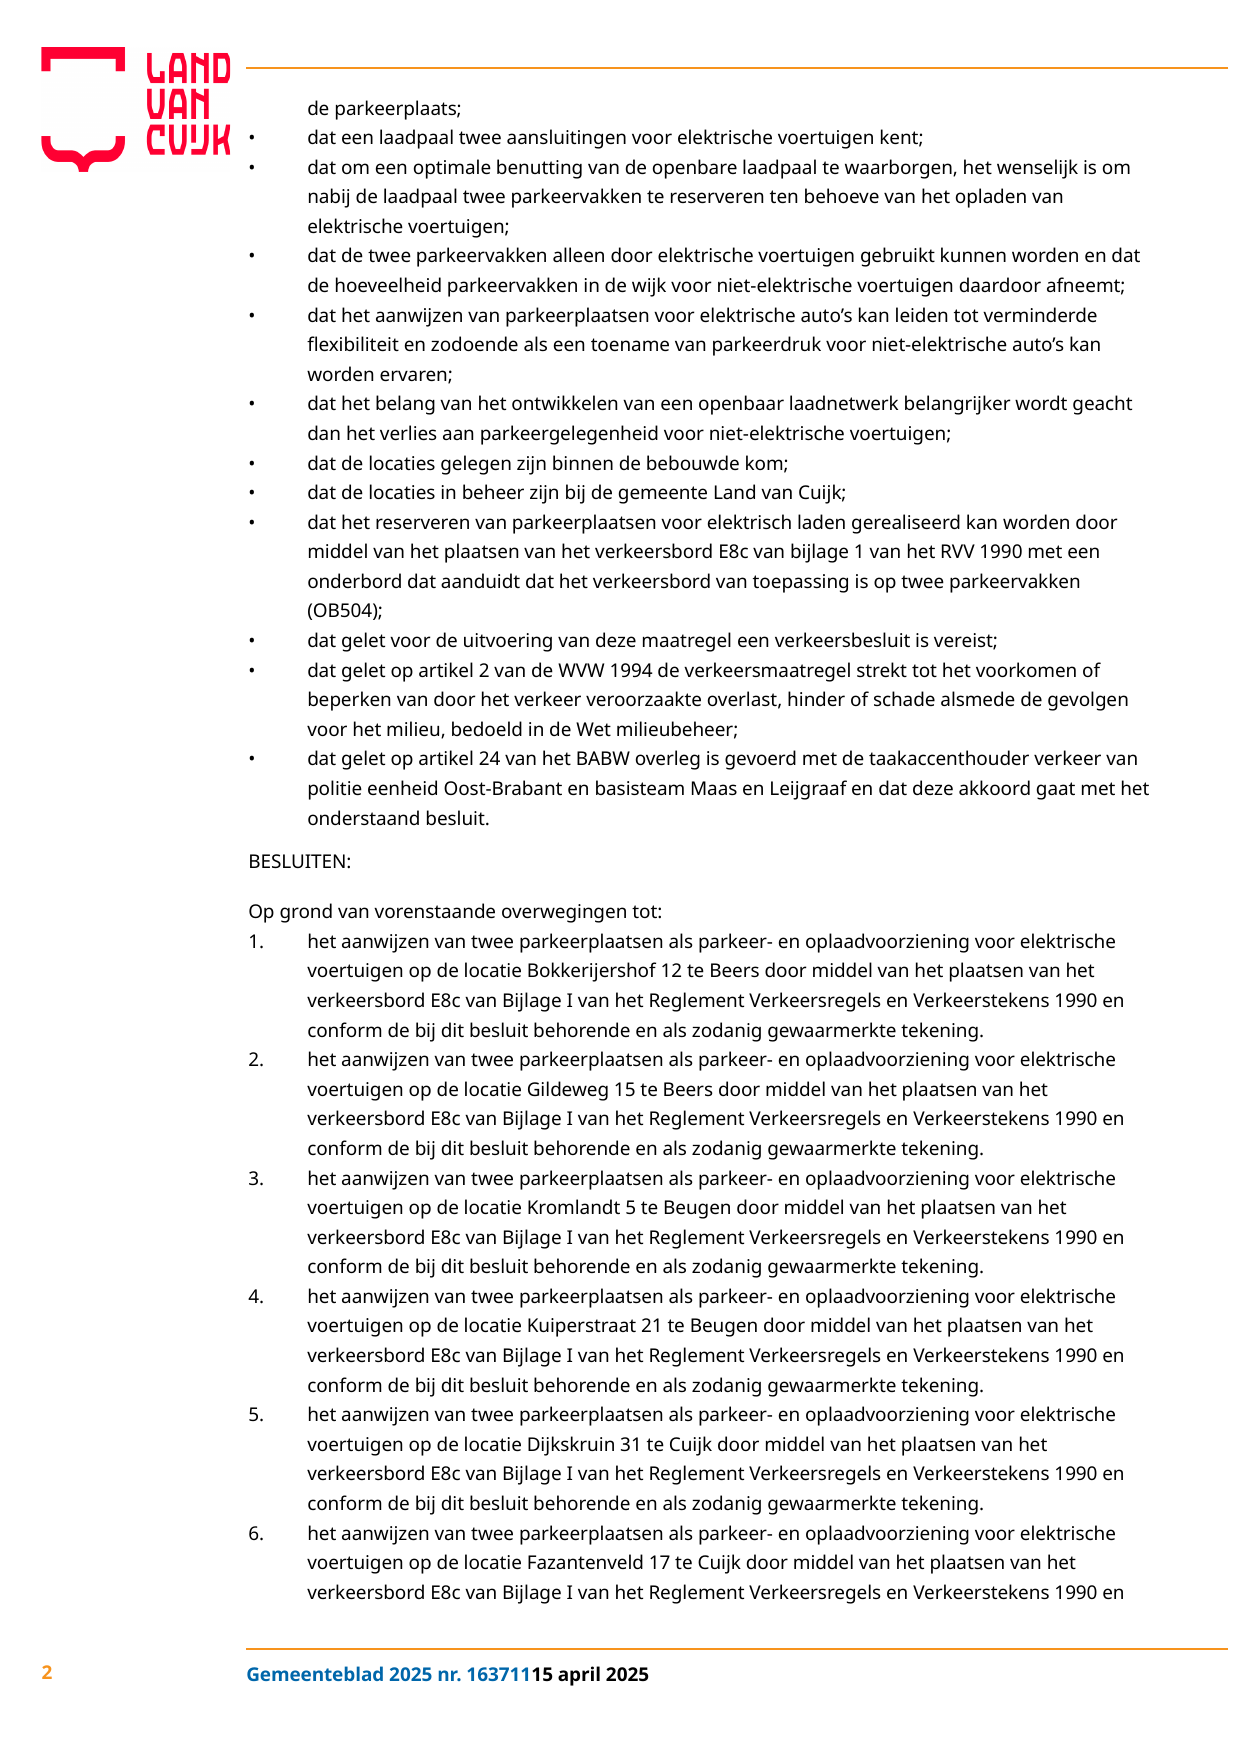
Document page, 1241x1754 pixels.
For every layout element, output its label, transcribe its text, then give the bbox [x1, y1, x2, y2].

list dat gelet voor de uitvoering van deze maatregel een verkeersbesluit is vereist; [248, 627, 1152, 653]
list dat een laadpaal twee aansluitingen voor elektrische voertuigen kent; [248, 124, 1152, 150]
list het aanwijzen van twee parkeerplaatsen als parkeer- en oplaadvoorziening voor elektrische voertuigen op de locatie Dijkskruin 31 te Cuijk door middel van het plaatsen van het verkeersbord E8c van Bijlage I van het Reglement Verkeersregels en Verkeerstekens 1990 en conform de bij dit besluit behorende en als zodanig gewaarmerkte tekening. [248, 1401, 1152, 1516]
picture [41, 47, 231, 172]
list het aanwijzen van twee parkeerplaatsen als parkeer- en oplaadvoorziening voor elektrische voertuigen op de locatie Gildeweg 15 te Beers door middel van het plaatsen van het verkeersbord E8c van Bijlage I van het Reglement Verkeersregels en Verkeerstekens 1990 en conform de bij dit besluit behorende en als zodanig gewaarmerkte tekening. [248, 1046, 1152, 1161]
text BESLUITEN: [248, 848, 1152, 874]
list het aanwijzen van twee parkeerplaatsen als parkeer- en oplaadvoorziening voor elektrische voertuigen op de locatie Kuiperstraat 21 te Beugen door middel van het plaatsen van het verkeersbord E8c van Bijlage I van het Reglement Verkeersregels en Verkeerstekens 1990 en conform de bij dit besluit behorende en als zodanig gewaarmerkte tekening. [248, 1283, 1152, 1397]
list dat het reserveren van parkeerplaatsen voor elektrisch laden gerealiseerd kan worden door middel van het plaatsen van het verkeersbord E8c van bijlage 1 van het RVV 1990 met een onderbord dat aanduidt dat het verkeersbord van toepassing is op twee parkeervakken (OB504); [248, 509, 1152, 623]
list dat gelet op artikel 2 van de WVW 1994 de verkeersmaatregel strekt tot het voorkomen of beperken van door het verkeer veroorzaakte overlast, hinder of schade alsmede de gevolgen voor het milieu, bedoeld in de Wet milieubeheer; [248, 657, 1152, 742]
list dat gelet op artikel 24 van het BABW overleg is gevoerd met de taakaccenthouder verkeer van politie eenheid Oost-Brabant en basisteam Maas en Leijgraaf en dat deze akkoord gaat met het onderstaand besluit. [248, 746, 1152, 831]
list dat het belang van het ontwikkelen van een openbaar laadnetwerk belangrijker wordt geacht dan het verlies aan parkeergelegenheid voor niet-elektrische voertuigen; [248, 391, 1152, 446]
list dat de locaties gelegen zijn binnen de bebouwde kom; [248, 450, 1152, 476]
list het aanwijzen van twee parkeerplaatsen als parkeer- en oplaadvoorziening voor elektrische voertuigen op de locatie Bokkerijershof 12 te Beers door middel van het plaatsen van het verkeersbord E8c van Bijlage I van het Reglement Verkeersregels en Verkeerstekens 1990 en conform de bij dit besluit behorende en als zodanig gewaarmerkte tekening. [248, 928, 1152, 1042]
text Op grond van vorenstaande overwegingen tot: [248, 898, 1152, 924]
list de parkeerplaats; [248, 95, 1152, 121]
list dat het aanwijzen van parkeerplaatsen voor elektrische auto’s kan leiden tot verminderde flexibiliteit en zodoende als een toename van parkeerdruk voor niet-elektrische auto’s kan worden ervaren; [248, 302, 1152, 387]
list het aanwijzen van twee parkeerplaatsen als parkeer- en oplaadvoorziening voor elektrische voertuigen op de locatie Kromlandt 5 te Beugen door middel van het plaatsen van het verkeersbord E8c van Bijlage I van het Reglement Verkeersregels en Verkeerstekens 1990 en conform de bij dit besluit behorende en als zodanig gewaarmerkte tekening. [248, 1165, 1152, 1279]
list dat de locaties in beheer zijn bij de gemeente Land van Cuijk; [248, 479, 1152, 505]
list het aanwijzen van twee parkeerplaatsen als parkeer- en oplaadvoorziening voor elektrische voertuigen op de locatie Fazantenveld 17 te Cuijk door middel van het plaatsen van het verkeersbord E8c van Bijlage I van het Reglement Verkeersregels en Verkeerstekens 1990 en [248, 1520, 1152, 1604]
list dat de twee parkeervakken alleen door elektrische voertuigen gebruikt kunnen worden en dat de hoeveelheid parkeervakken in de wijk voor niet-elektrische voertuigen daardoor afneemt; [248, 243, 1152, 298]
list dat om een optimale benutting van de openbare laadpaal te waarborgen, het wenselijk is om nabij de laadpaal twee parkeervakken te reserveren ten behoeve van het opladen van elektrische voertuigen; [248, 154, 1152, 239]
